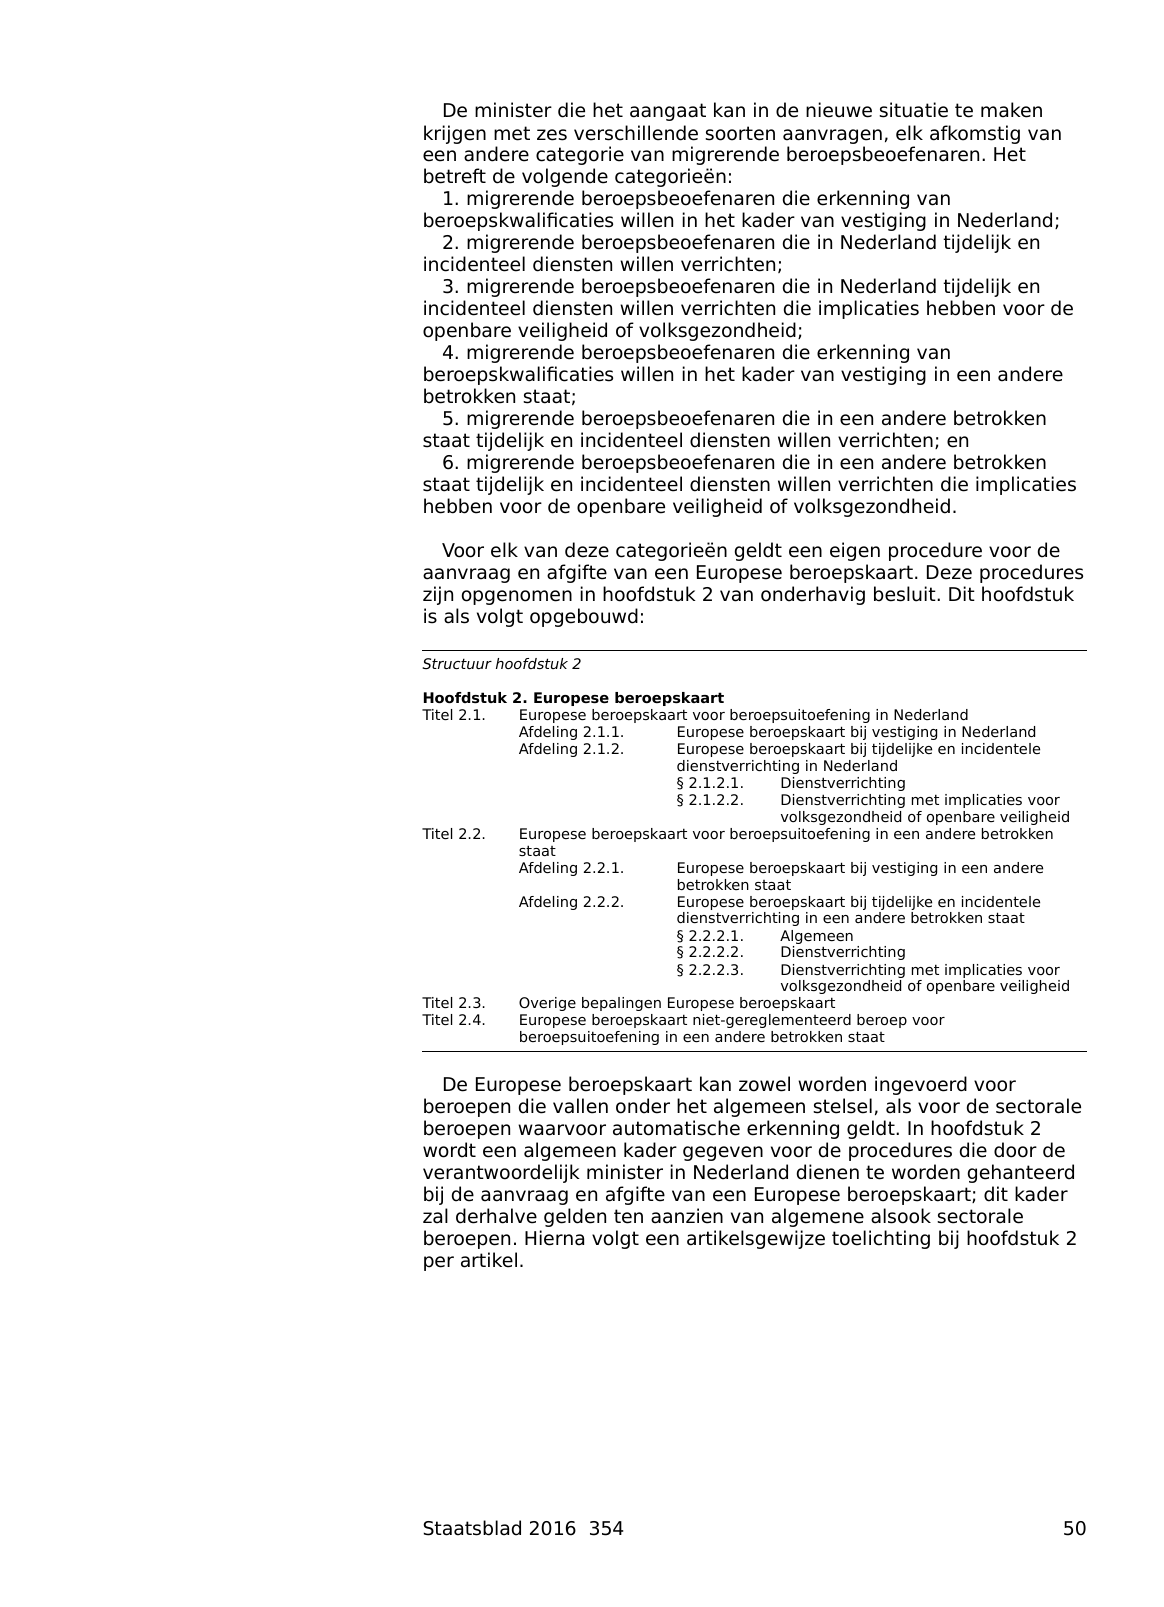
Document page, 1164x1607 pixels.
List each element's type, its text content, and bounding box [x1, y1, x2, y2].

table_cell Titel 2.2. [422, 826, 513, 859]
text 6. migrerende beroepsbeoefenaren die in een andere betrokken staat tijdelijk en incidenteel diensten willen verrichten die implicaties hebben voor de openbare veiligheid of volksgezondheid. [422, 452, 1087, 518]
table_cell § 2.2.2.1. [671, 928, 774, 944]
table_cell Dienstverrichting met implicaties voor volksgezondheid of openbare veiligheid [774, 961, 1087, 995]
text 5. migrerende beroepsbeoefenaren die in een andere betrokken staat tijdelijk en incidenteel diensten willen verrichten; en [422, 408, 1087, 452]
table_cell Afdeling 2.1.2. [513, 741, 671, 774]
table_cell § 2.1.2.2. [671, 792, 774, 826]
table_cell Europese beroepskaart voor beroepsuitoefening in een andere betrokken staat [513, 826, 1087, 859]
table_cell § 2.1.2.1. [671, 775, 774, 792]
table_cell Afdeling 2.1.1. [513, 724, 671, 741]
table_cell [422, 741, 513, 774]
table_cell [513, 961, 671, 995]
table_cell Titel 2.3. [422, 995, 513, 1012]
table_cell [513, 944, 671, 961]
table_cell [513, 792, 671, 826]
table_cell Europese beroepskaart voor beroepsuitoefening in Nederland [513, 707, 1087, 724]
table_cell Europese beroepskaart bij tijdelijke en incidentele dienstverrichting in een andere betrokken staat [671, 894, 1087, 927]
text Voor elk van deze categorieën geldt een eigen procedure voor de aanvraag en afgifte van een Europese beroepskaart. Deze procedures zijn opgenomen in hoofdstuk 2 van onderhavig besluit. Dit hoofdstuk is als volgt opgebouwd: [422, 540, 1087, 628]
text De Europese beroepskaart kan zowel worden ingevoerd voor beroepen die vallen onder het algemeen stelsel, als voor de sectorale beroepen waarvoor automatische erkenning geldt. In hoofdstuk 2 wordt een algemeen kader gegeven voor de procedures die door de verantwoordelijk minister in Nederland dienen te worden gehanteerd bij de aanvraag en afgifte van een Europese beroepskaart; dit kader zal derhalve gelden ten aanzien van algemene alsook sectorale beroepen. Hierna volgt een artikelsgewijze toelichting bij hoofdstuk 2 per artikel. [422, 1074, 1087, 1272]
table_cell [513, 775, 671, 792]
table_cell Dienstverrichting [774, 944, 1087, 961]
table_cell [422, 961, 513, 995]
text 4. migrerende beroepsbeoefenaren die erkenning van beroepskwalificaties willen in het kader van vestiging in een andere betrokken staat; [422, 342, 1087, 408]
table_cell Afdeling 2.2.1. [513, 860, 671, 893]
table_cell Titel 2.4. [422, 1012, 513, 1051]
text 3. migrerende beroepsbeoefenaren die in Nederland tijdelijk en incidenteel diensten willen verrichten die implicaties hebben voor de openbare veiligheid of volksgezondheid; [422, 276, 1087, 342]
text De minister die het aangaat kan in de nieuwe situatie te maken krijgen met zes verschillende soorten aanvragen, elk afkomstig van een andere categorie van migrerende beroepsbeoefenaren. Het betreft de volgende categorieën: [422, 100, 1087, 188]
table_cell § 2.2.2.2. [671, 944, 774, 961]
table_cell [422, 928, 513, 944]
table_cell [422, 792, 513, 826]
table_cell Hoofdstuk 2. Europese beroepskaart [422, 690, 1087, 707]
table_cell [513, 928, 671, 944]
table_cell Europese beroepskaart bij tijdelijke en incidentele dienstverrichting in Nederland [671, 741, 1087, 774]
table_cell Dienstverrichting [774, 775, 1087, 792]
text 1. migrerende beroepsbeoefenaren die erkenning van beroepskwalificaties willen in het kader van vestiging in Nederland; [422, 188, 1087, 232]
table_cell [422, 944, 513, 961]
table_cell [422, 724, 513, 741]
table_cell Afdeling 2.2.2. [513, 894, 671, 927]
table_cell Overige bepalingen Europese beroepskaart [513, 995, 1087, 1012]
table_cell [422, 860, 513, 893]
table_cell Europese beroepskaart bij vestiging in een andere betrokken staat [671, 860, 1087, 893]
text 2. migrerende beroepsbeoefenaren die in Nederland tijdelijk en incidenteel diensten willen verrichten; [422, 232, 1087, 276]
table_header Structuur hoofdstuk 2 [422, 651, 1087, 673]
table_cell [422, 673, 1087, 690]
table_cell [422, 894, 513, 927]
table_cell [422, 775, 513, 792]
table_cell Algemeen [774, 928, 1087, 944]
table_cell Europese beroepskaart bij vestiging in Nederland [671, 724, 1087, 741]
table_cell Dienstverrichting met implicaties voor volksgezondheid of openbare veiligheid [774, 792, 1087, 826]
table_cell Europese beroepskaart niet-gereglementeerd beroep voor beroepsuitoefening in een andere betrokken staat [513, 1012, 1087, 1051]
table_cell § 2.2.2.3. [671, 961, 774, 995]
table_cell Titel 2.1. [422, 707, 513, 724]
